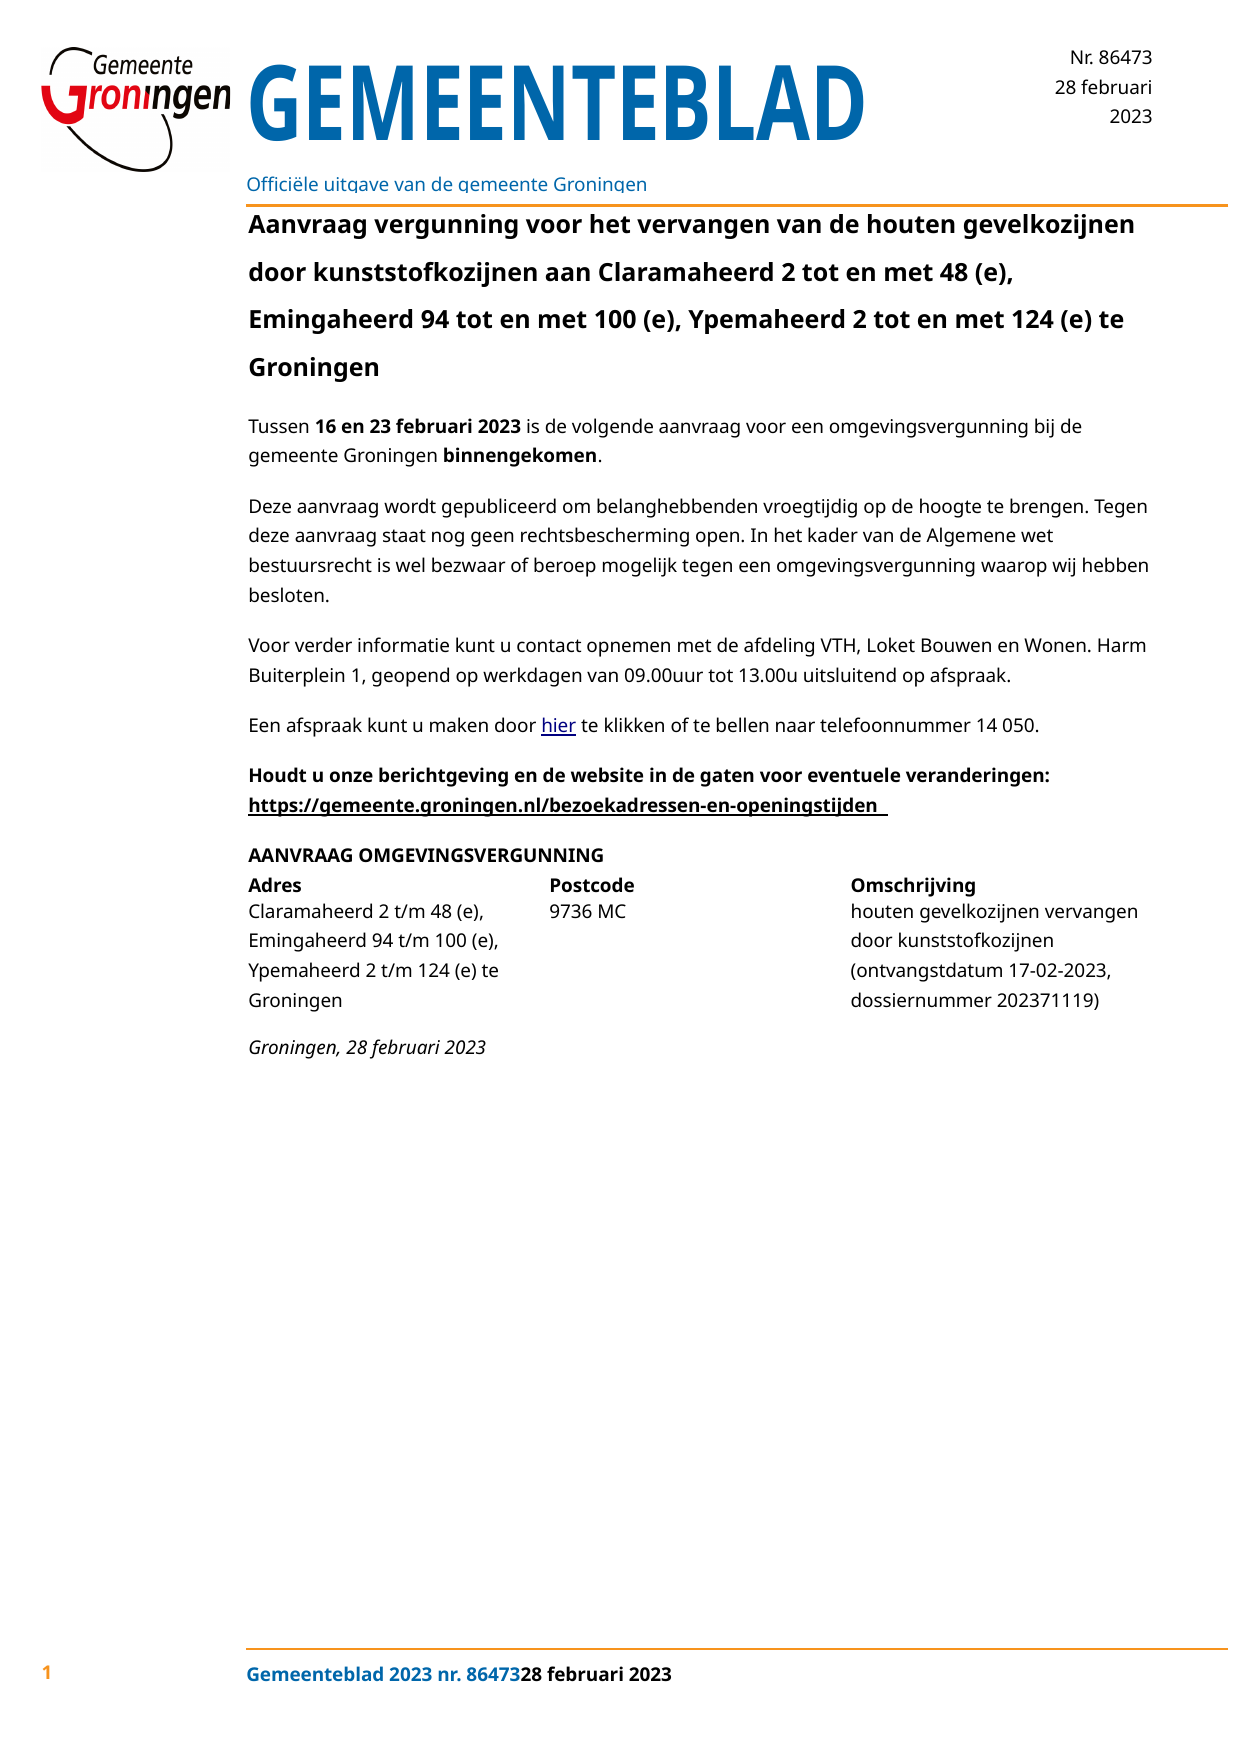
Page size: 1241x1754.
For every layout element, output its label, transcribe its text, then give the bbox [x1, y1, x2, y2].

text Voor verder informatie kunt u contact opnemen met de afdeling VTH, Loket Bouwen en Wonen. Harm Buiterplein 1, geopend op werkdagen van 09.00uur tot 13.00u uitsluitend op afspraak. [248, 632, 1152, 688]
table_cell Claramaheerd 2 t/m 48 (e), Emingaheerd 94 t/m 100 (e), Ypemaheerd 2 t/m 124 (e) te Groningen [248, 898, 549, 1013]
table_cell houten gevelkozijnen vervangen door kunststofkozijnen (ontvangstdatum 17-02-2023, dossiernummer 202371119) [850, 898, 1152, 1013]
text Een afspraak kunt u maken door hier te klikken of te bellen naar telefoonnummer 14 050. [248, 712, 1152, 738]
table_header Adres [248, 873, 549, 898]
text Houdt u onze berichtgeving en de website in de gaten voor eventuele veranderingen: https://gemeente.groningen.nl/bezoekadressen-en-openingstijden [248, 763, 1152, 818]
text AANVRAAG OMGEVINGSVERGUNNING [248, 843, 1152, 868]
table_cell 9736 MC [549, 898, 850, 1013]
text Groningen, 28 februari 2023 [248, 1034, 1152, 1060]
table_header Omschrijving [850, 873, 1152, 898]
picture [41, 47, 231, 172]
text Aanvraag vergunning voor het vervangen van de houten gevelkozijnen door kunststofkozijnen aan Claramaheerd 2 tot en met 48 (e), Emingaheerd 94 tot en met 100 (e), Ypemaheerd 2 tot en met 124 (e) te Groningen [248, 207, 1152, 384]
text Tussen 16 en 23 februari 2023 is de volgende aanvraag voor een omgevingsvergunning bij de gemeente Groningen binnengekomen. [248, 413, 1152, 468]
text Deze aanvraag wordt gepubliceerd om belanghebbenden vroegtijdig op de hoogte te brengen. Tegen deze aanvraag staat nog geen rechtsbescherming open. In het kader van de Algemene wet bestuursrecht is wel bezwaar of beroep mogelijk tegen een omgevingsvergunning waarop wij hebben besloten. [248, 493, 1152, 608]
table_header Postcode [549, 873, 850, 898]
